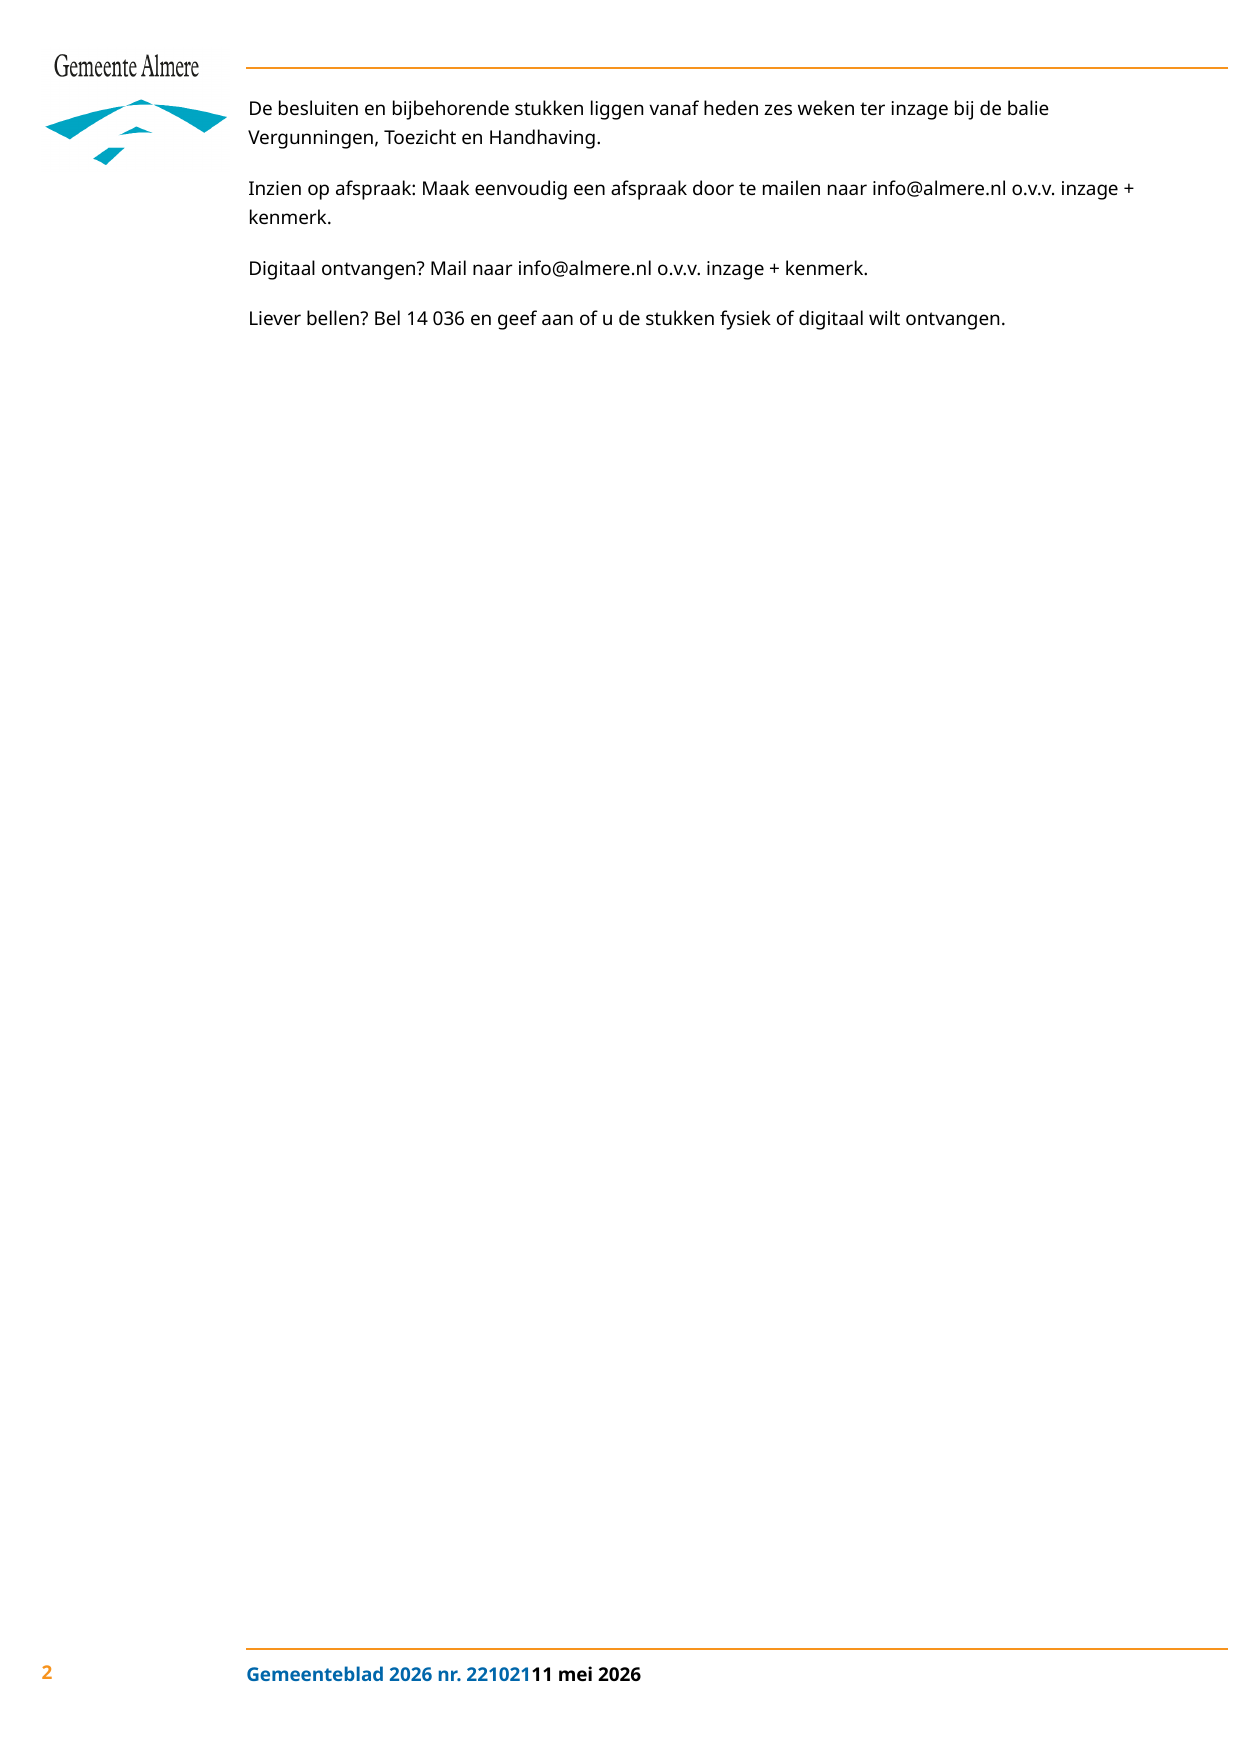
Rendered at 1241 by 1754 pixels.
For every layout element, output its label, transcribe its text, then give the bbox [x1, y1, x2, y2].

text Liever bellen? Bel 14 036 en geef aan of u de stukken fysiek of digitaal wilt ontvangen. [248, 305, 1152, 331]
picture [41, 47, 231, 172]
text Inzien op afspraak: Maak eenvoudig een afspraak door te mailen naar info@almere.nl o.v.v. inzage + kenmerk. [248, 175, 1152, 230]
text Digitaal ontvangen? Mail naar info@almere.nl o.v.v. inzage + kenmerk. [248, 255, 1152, 281]
text De besluiten en bijbehorende stukken liggen vanaf heden zes weken ter inzage bij de balie Vergunningen, Toezicht en Handhaving. [248, 95, 1152, 150]
